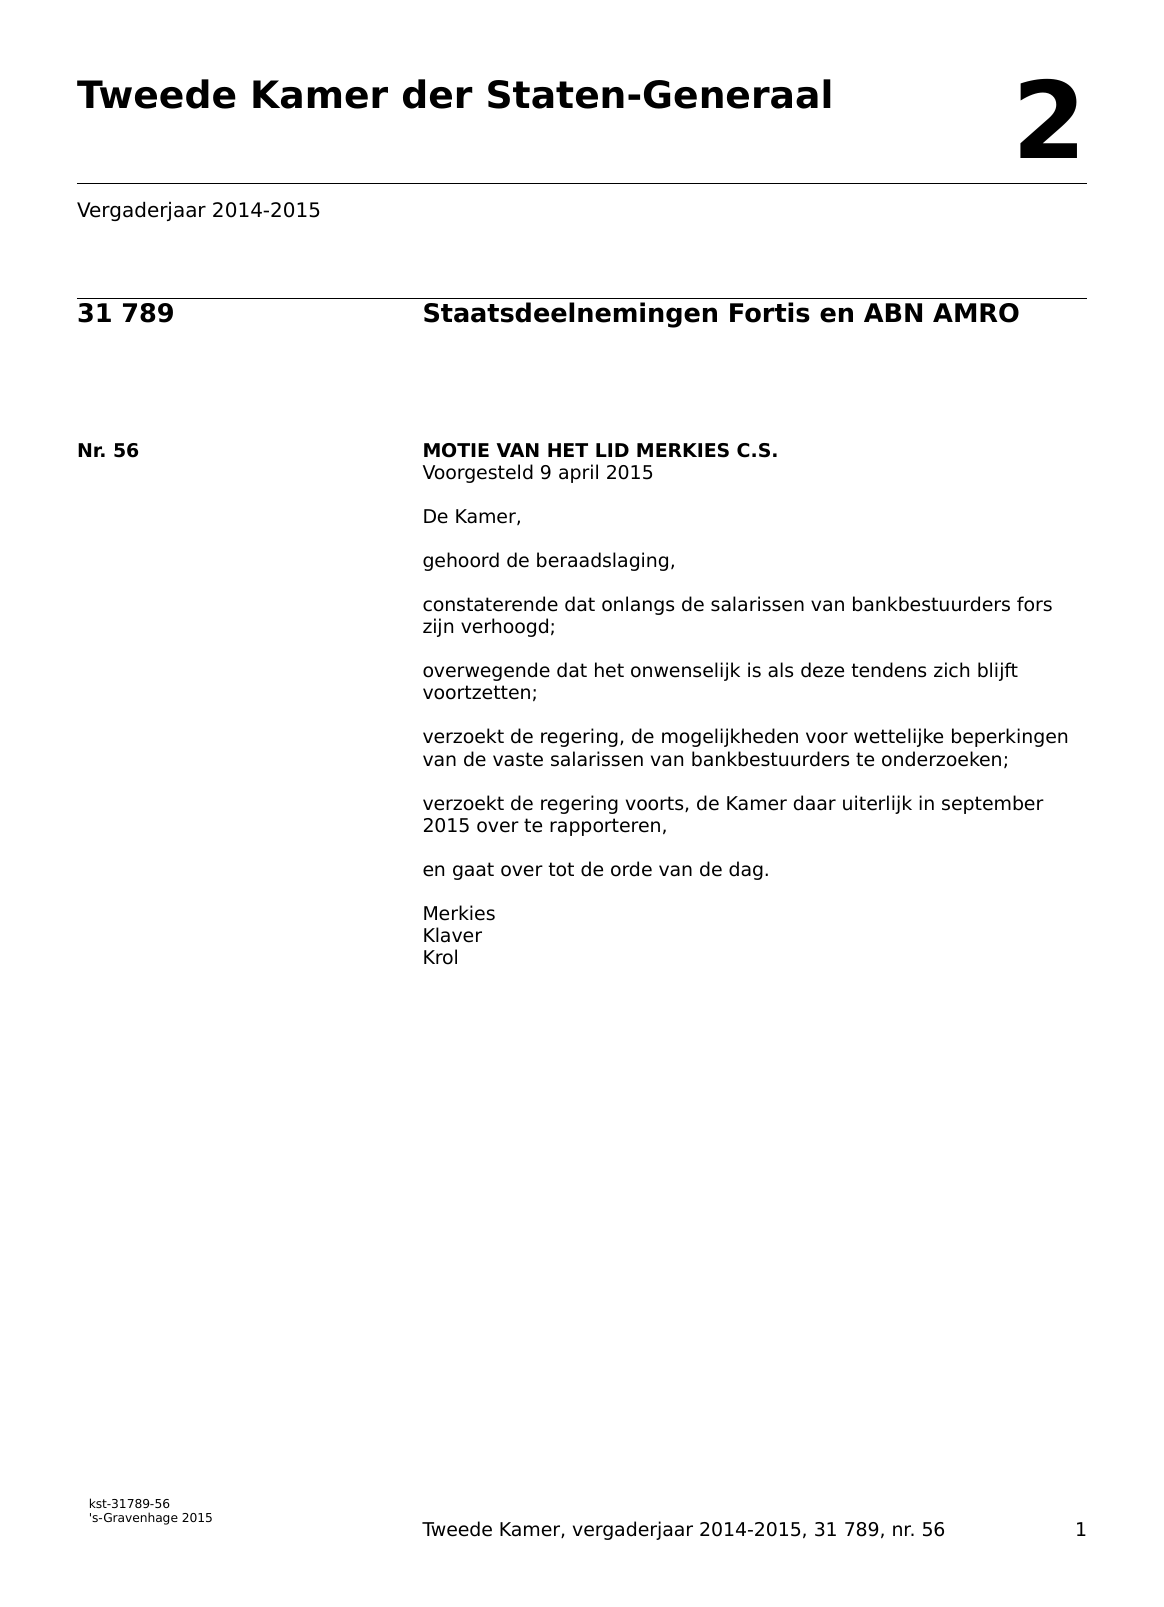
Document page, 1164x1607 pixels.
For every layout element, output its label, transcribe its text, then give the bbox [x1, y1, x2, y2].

text constaterende dat onlangs de salarissen van bankbestuurders fors zijn verhoogd; [422, 594, 1087, 638]
subtitle Nr. 56 MOTIE VAN HET LID MERKIES C.S. [77, 440, 1087, 462]
text Merkies [422, 903, 1087, 925]
text kst-31789-56 [88, 1497, 323, 1511]
text Krol [422, 947, 1087, 969]
subtitle 31 789 Staatsdeelnemingen Fortis en ABN AMRO [77, 299, 1087, 329]
text gehoord de beraadslaging, [422, 550, 1087, 572]
table_header Tweede Kamer der Staten-Generaal [77, 59, 886, 183]
table_cell Vergaderjaar 2014-2015 [77, 184, 1087, 298]
text De Kamer, [422, 506, 1087, 528]
text 's-Gravenhage 2015 [88, 1511, 323, 1525]
text verzoekt de regering, de mogelijkheden voor wettelijke beperkingen van de vaste salarissen van bankbestuurders te onderzoeken; [422, 726, 1087, 770]
text Klaver [422, 925, 1087, 947]
text verzoekt de regering voorts, de Kamer daar uiterlijk in september 2015 over te rapporteren, [422, 793, 1087, 837]
table_header 2 [886, 59, 1087, 183]
text Voorgesteld 9 april 2015 [422, 462, 1087, 484]
text en gaat over tot de orde van de dag. [422, 859, 1087, 881]
text overwegende dat het onwenselijk is als deze tendens zich blijft voortzetten; [422, 660, 1087, 704]
